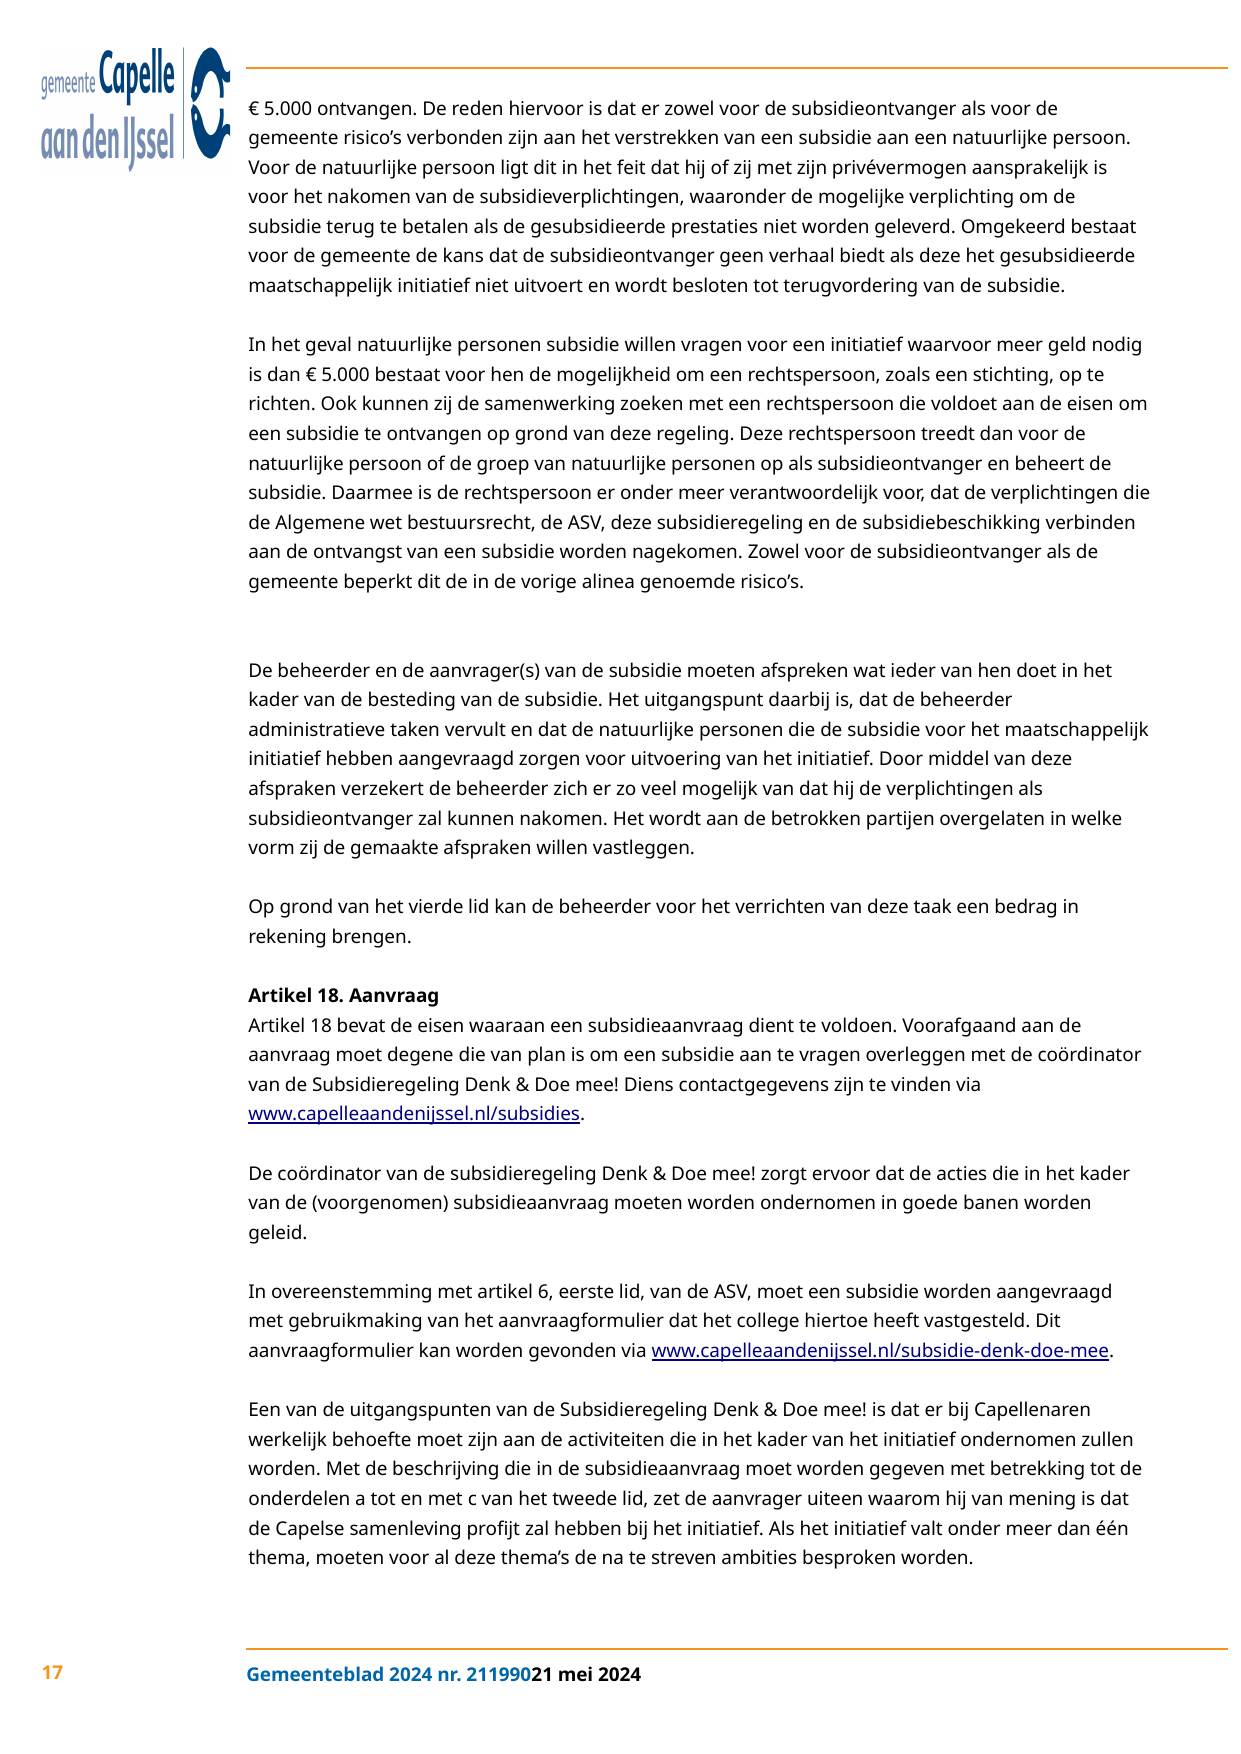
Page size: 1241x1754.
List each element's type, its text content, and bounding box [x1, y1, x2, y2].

text Op grond van het vierde lid kan de beheerder voor het verrichten van deze taak een bedrag in rekening brengen. [248, 893, 1152, 949]
text Artikel 18 bevat de eisen waaraan een subsidieaanvraag dient te voldoen. Voorafgaand aan de aanvraag moet degene die van plan is om een subsidie aan te vragen overleggen met de coördinator van de Subsidieregeling Denk & Doe mee! Diens contactgegevens zijn te vinden via www.capelleaandenijssel.nl/subsidies. [248, 1012, 1152, 1126]
text € 5.000 ontvangen. De reden hiervoor is dat er zowel voor de subsidieontvanger als voor de gemeente risico’s verbonden zijn aan het verstrekken van een subsidie aan een natuurlijke persoon. Voor de natuurlijke persoon ligt dit in het feit dat hij of zij met zijn privévermogen aansprakelijk is voor het nakomen van de subsidieverplichtingen, waaronder de mogelijke verplichting om de subsidie terug te betalen als de gesubsidieerde prestaties niet worden geleverd. Omgekeerd bestaat voor de gemeente de kans dat de subsidieontvanger geen verhaal biedt als deze het gesubsidieerde maatschappelijk initiatief niet uitvoert en wordt besloten tot terugvordering van de subsidie. [248, 95, 1152, 298]
text De coördinator van de subsidieregeling Denk & Doe mee! zorgt ervoor dat de acties die in het kader van de (voorgenomen) subsidieaanvraag moeten worden ondernomen in goede banen worden geleid. [248, 1160, 1152, 1245]
text Artikel 18. Aanvraag [248, 982, 1152, 1008]
text De beheerder en de aanvrager(s) van de subsidie moeten afspreken wat ieder van hen doet in het kader van de besteding van de subsidie. Het uitgangspunt daarbij is, dat de beheerder administratieve taken vervult en dat de natuurlijke personen die de subsidie voor het maatschappelijk initiatief hebben aangevraagd zorgen voor uitvoering van het initiatief. Door middel van deze afspraken verzekert de beheerder zich er zo veel mogelijk van dat hij de verplichtingen als subsidieontvanger zal kunnen nakomen. Het wordt aan de betrokken partijen overgelaten in welke vorm zij de gemaakte afspraken willen vastleggen. [248, 657, 1152, 860]
text In overeenstemming met artikel 6, eerste lid, van de ASV, moet een subsidie worden aangevraagd met gebruikmaking van het aanvraagformulier dat het college hiertoe heeft vastgesteld. Dit aanvraagformulier kan worden gevonden via www.capelleaandenijssel.nl/subsidie-denk-doe-mee. [248, 1278, 1152, 1363]
text In het geval natuurlijke personen subsidie willen vragen voor een initiatief waarvoor meer geld nodig is dan € 5.000 bestaat voor hen de mogelijkheid om een rechtspersoon, zoals een stichting, op te richten. Ook kunnen zij de samenwerking zoeken met een rechtspersoon die voldoet aan de eisen om een subsidie te ontvangen op grond van deze regeling. Deze rechtspersoon treedt dan voor de natuurlijke persoon of de groep van natuurlijke personen op als subsidieontvanger en beheert de subsidie. Daarmee is de rechtspersoon er onder meer verantwoordelijk voor, dat de verplichtingen die de Algemene wet bestuursrecht, de ASV, deze subsidieregeling en de subsidiebeschikking verbinden aan de ontvangst van een subsidie worden nagekomen. Zowel voor de subsidieontvanger als de gemeente beperkt dit de in de vorige alinea genoemde risico’s. [248, 331, 1152, 594]
picture [41, 47, 231, 172]
text Een van de uitgangspunten van de Subsidieregeling Denk & Doe mee! is dat er bij Capellenaren werkelijk behoefte moet zijn aan de activiteiten die in het kader van het initiatief ondernomen zullen worden. Met de beschrijving die in de subsidieaanvraag moet worden gegeven met betrekking tot de onderdelen a tot en met c van het tweede lid, zet de aanvrager uiteen waarom hij van mening is dat de Capelse samenleving profijt zal hebben bij het initiatief. Als het initiatief valt onder meer dan één thema, moeten voor al deze thema’s de na te streven ambities besproken worden. [248, 1396, 1152, 1570]
